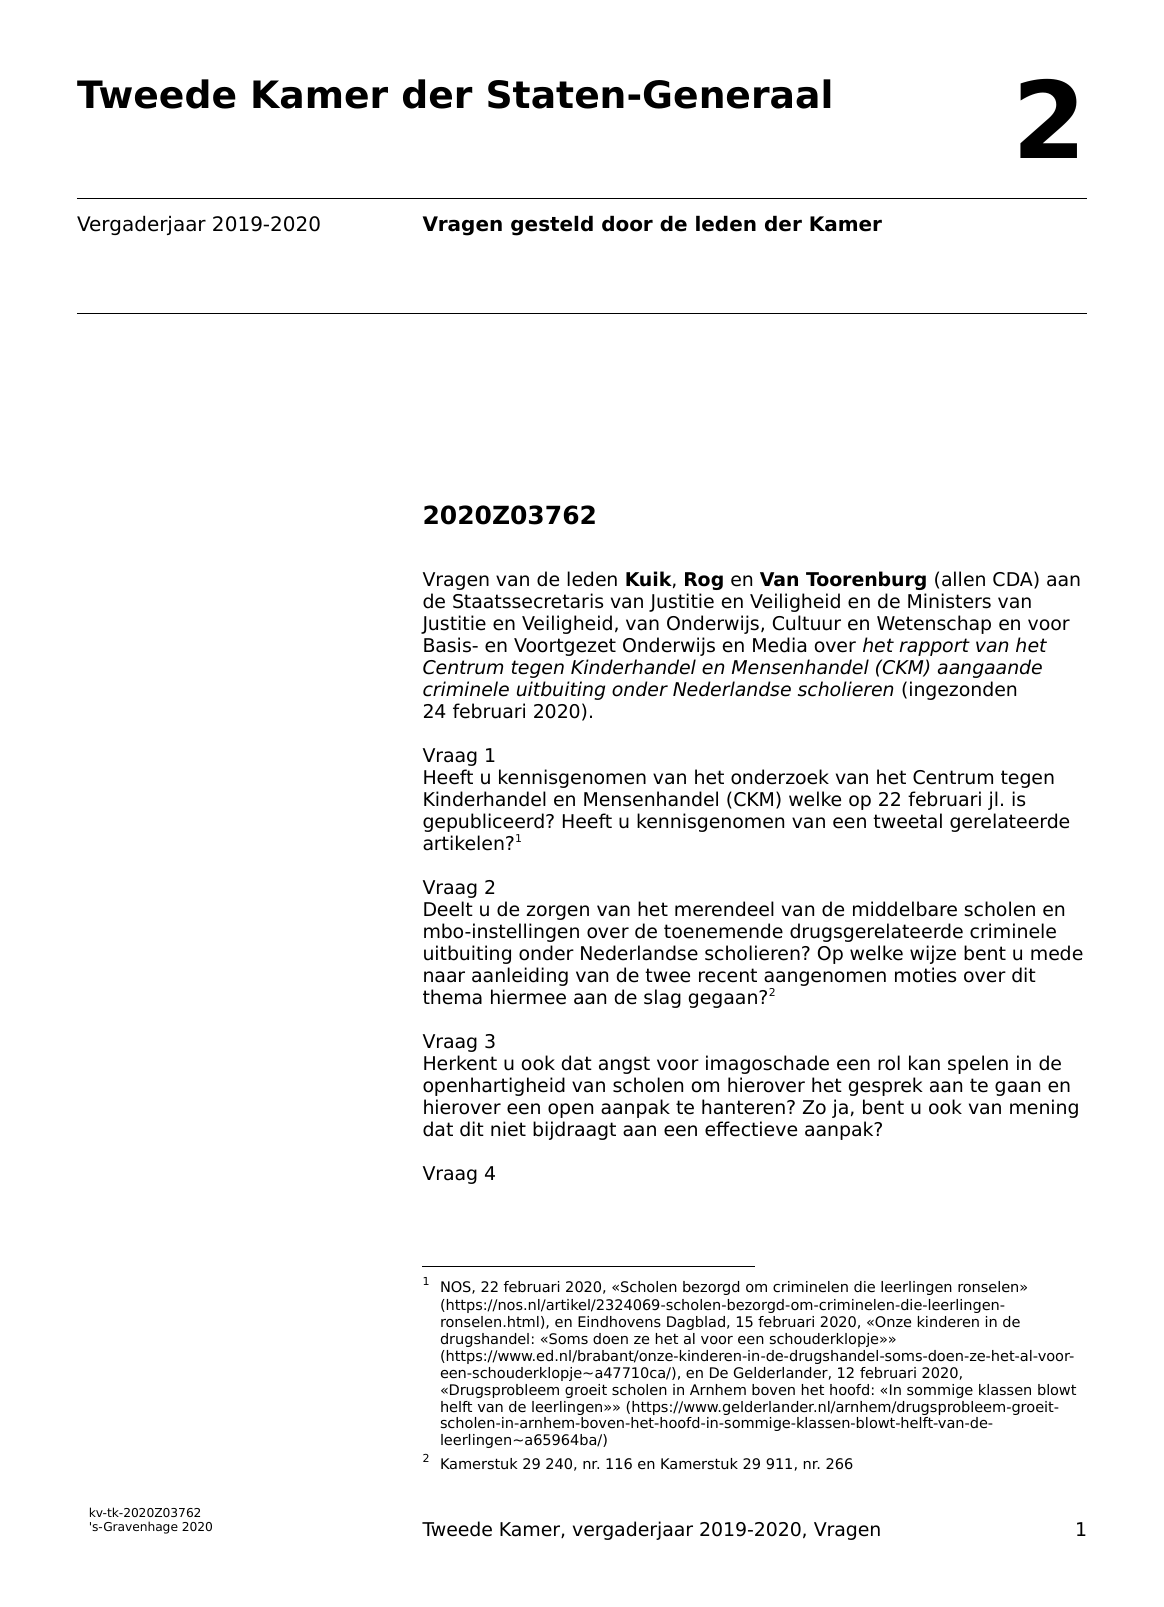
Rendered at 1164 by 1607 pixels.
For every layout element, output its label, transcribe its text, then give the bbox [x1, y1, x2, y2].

text Deelt u de zorgen van het merendeel van de middelbare scholen en mbo-instellingen over de toenemende drugsgerelateerde criminele uitbuiting onder Nederlandse scholieren? Op welke wijze bent u mede naar aanleiding van de twee recent aangenomen moties over dit thema hiermee aan de slag gegaan? [422, 899, 1087, 1009]
text NOS, 22 februari 2020, «Scholen bezorgd om criminelen die leerlingen ronselen» (https://nos.nl/artikel/2324069-scholen-bezorgd-om-criminelen-die-leerlingen-ronselen.html), en Eindhovens Dagblad, 15 februari 2020, «Onze kinderen in de drugshandel: «Soms doen ze het al voor een schouderklopje»» (https://www.ed.nl/brabant/onze-kinderen-in-de-drugshandel-soms-doen-ze-het-al-voor-een-schouderklopje~a47710ca/), en De Gelderlander, 12 februari 2020, «Drugsprobleem groeit scholen in Arnhem boven het hoofd: «In sommige klassen blowt helft van de leerlingen»» (https://www.gelderlander.nl/arnhem/drugsprobleem-groeit-scholen-in-arnhem-boven-het-hoofd-in-sommige-klassen-blowt-helft-van-de-leerlingen~a65964ba/) [422, 1275, 1087, 1449]
text Vraag 2 [422, 877, 1087, 899]
text Heeft u kennisgenomen van het onderzoek van het Centrum tegen Kinderhandel en Mensenhandel (CKM) welke op 22 februari jl. is gepubliceerd? Heeft u kennisgenomen van een tweetal gerelateerde artikelen? [422, 767, 1087, 855]
text Vraag 4 [422, 1163, 1087, 1185]
text Kamerstuk 29 240, nr. 116 en Kamerstuk 29 911, nr. 266 [422, 1452, 1087, 1474]
text Vraag 3 [422, 1031, 1087, 1053]
text Vragen van de leden Kuik, Rog en Van Toorenburg (allen CDA) aan de Staatssecretaris van Justitie en Veiligheid en de Ministers van Justitie en Veiligheid, van Onderwijs, Cultuur en Wetenschap en voor Basis- en Voortgezet Onderwijs en Media over het rapport van het Centrum tegen Kinderhandel en Mensenhandel (CKM) aangaande criminele uitbuiting onder Nederlandse scholieren (ingezonden 24 februari 2020). [422, 569, 1087, 723]
text 2020Z03762 [422, 501, 1087, 531]
table_header Tweede Kamer der Staten-Generaal [77, 59, 886, 198]
text 's-Gravenhage 2020 [88, 1520, 323, 1534]
table_header 2 [886, 59, 1087, 198]
text Herkent u ook dat angst voor imagoschade een rol kan spelen in de openhartigheid van scholen om hierover het gesprek aan te gaan en hierover een open aanpak te hanteren? Zo ja, bent u ook van mening dat dit niet bijdraagt aan een effectieve aanpak? [422, 1053, 1087, 1141]
table_cell Vragen gesteld door de leden der Kamer [422, 199, 1087, 313]
text Vraag 1 [422, 745, 1087, 767]
table_cell Vergaderjaar 2019-2020 [77, 199, 422, 313]
text kv-tk-2020Z03762 [88, 1506, 323, 1520]
